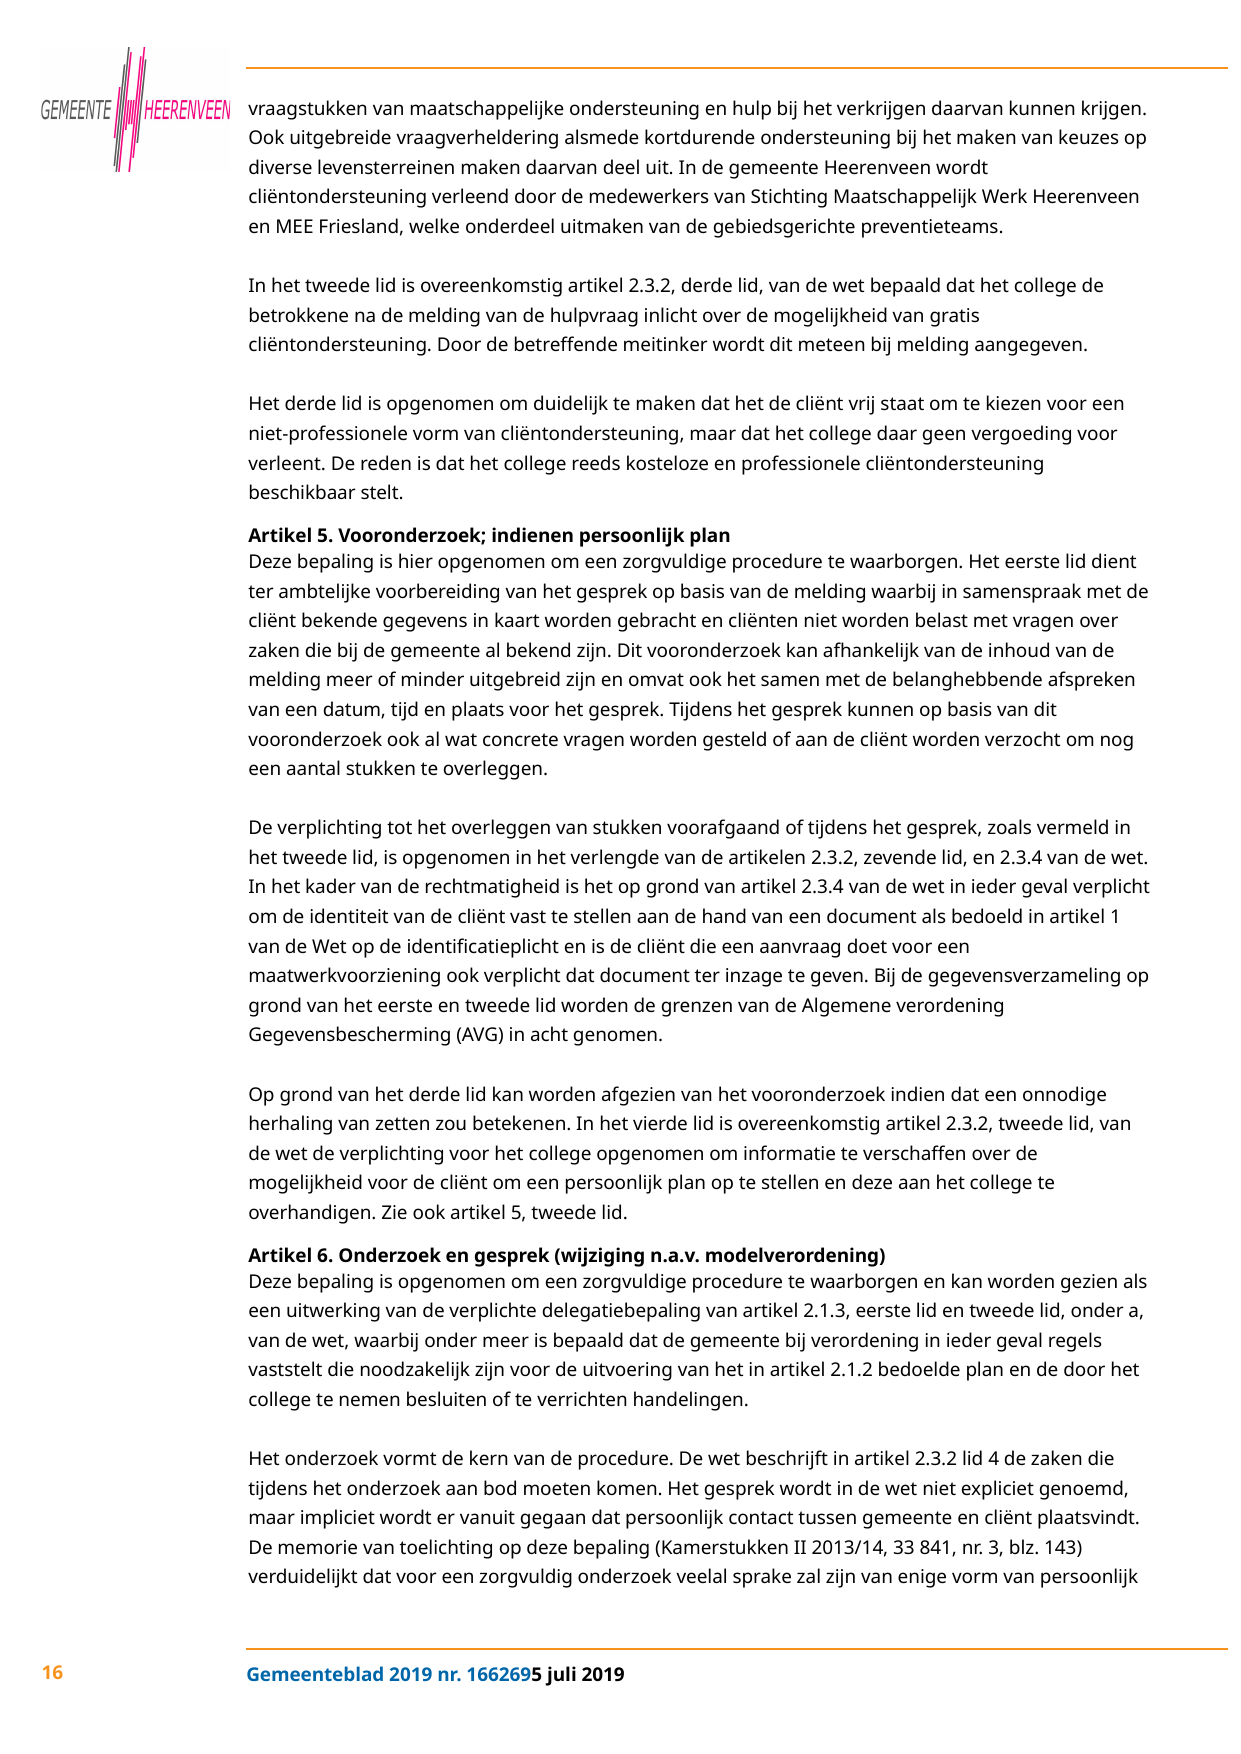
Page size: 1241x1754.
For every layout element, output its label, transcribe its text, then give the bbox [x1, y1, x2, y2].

text Deze bepaling is hier opgenomen om een zorgvuldige procedure te waarborgen. Het eerste lid dient ter ambtelijke voorbereiding van het gesprek op basis van de melding waarbij in samenspraak met de cliënt bekende gegevens in kaart worden gebracht en cliënten niet worden belast met vragen over zaken die bij de gemeente al bekend zijn. Dit vooronderzoek kan afhankelijk van de inhoud van de melding meer of minder uitgebreid zijn en omvat ook het samen met de belanghebbende afspreken van een datum, tijd en plaats voor het gesprek. Tijdens het gesprek kunnen op basis van dit vooronderzoek ook al wat concrete vragen worden gesteld of aan de cliënt worden verzocht om nog een aantal stukken te overleggen. [248, 548, 1152, 781]
text Het derde lid is opgenomen om duidelijk te maken dat het de cliënt vrij staat om te kiezen voor een niet-professionele vorm van cliëntondersteuning, maar dat het college daar geen vergoeding voor verleent. De reden is dat het college reeds kosteloze en professionele cliëntondersteuning beschikbaar stelt. [248, 391, 1152, 505]
text Artikel 5. Vooronderzoek; indienen persoonlijk plan [248, 522, 1152, 548]
text De verplichting tot het overleggen van stukken voorafgaand of tijdens het gesprek, zoals vermeld in het tweede lid, is opgenomen in het verlengde van de artikelen 2.3.2, zevende lid, en 2.3.4 van de wet. In het kader van de rechtmatigheid is het op grond van artikel 2.3.4 van de wet in ieder geval verplicht om de identiteit van de cliënt vast te stellen aan de hand van een document als bedoeld in artikel 1 van de Wet op de identificatieplicht en is de cliënt die een aanvraag doet voor een maatwerkvoorziening ook verplicht dat document ter inzage te geven. Bij de gegevensverzameling op grond van het eerste en tweede lid worden de grenzen van de Algemene verordening Gegevensbescherming (AVG) in acht genomen. [248, 814, 1152, 1047]
text Op grond van het derde lid kan worden afgezien van het vooronderzoek indien dat een onnodige herhaling van zetten zou betekenen. In het vierde lid is overeenkomstig artikel 2.3.2, tweede lid, van de wet de verplichting voor het college opgenomen om informatie te verschaffen over de mogelijkheid voor de cliënt om een persoonlijk plan op te stellen en deze aan het college te overhandigen. Zie ook artikel 5, tweede lid. [248, 1081, 1152, 1225]
text Het onderzoek vormt de kern van de procedure. De wet beschrijft in artikel 2.3.2 lid 4 de zaken die tijdens het onderzoek aan bod moeten komen. Het gesprek wordt in de wet niet expliciet genoemd, maar impliciet wordt er vanuit gegaan dat persoonlijk contact tussen gemeente en cliënt plaatsvindt. De memorie van toelichting op deze bepaling (Kamerstukken II 2013/14, 33 841, nr. 3, blz. 143) verduidelijkt dat voor een zorgvuldig onderzoek veelal sprake zal zijn van enige vorm van persoonlijk [248, 1445, 1152, 1589]
text In het tweede lid is overeenkomstig artikel 2.3.2, derde lid, van de wet bepaald dat het college de betrokkene na de melding van de hulpvraag inlicht over de mogelijkheid van gratis cliëntondersteuning. Door de betreffende meitinker wordt dit meteen bij melding aangegeven. [248, 272, 1152, 357]
text Deze bepaling is opgenomen om een zorgvuldige procedure te waarborgen en kan worden gezien als een uitwerking van de verplichte delegatiebepaling van artikel 2.1.3, eerste lid en tweede lid, onder a, van de wet, waarbij onder meer is bepaald dat de gemeente bij verordening in ieder geval regels vaststelt die noodzakelijk zijn voor de uitvoering van het in artikel 2.1.2 bedoelde plan en de door het college te nemen besluiten of te verrichten handelingen. [248, 1268, 1152, 1412]
picture [41, 47, 231, 172]
text Artikel 6. Onderzoek en gesprek (wijziging n.a.v. modelverordening) [248, 1242, 1152, 1268]
text vraagstukken van maatschappelijke ondersteuning en hulp bij het verkrijgen daarvan kunnen krijgen. Ook uitgebreide vraagverheldering alsmede kortdurende ondersteuning bij het maken van keuzes op diverse levensterreinen maken daarvan deel uit. In de gemeente Heerenveen wordt cliëntondersteuning verleend door de medewerkers van Stichting Maatschappelijk Werk Heerenveen en MEE Friesland, welke onderdeel uitmaken van de gebiedsgerichte preventieteams. [248, 95, 1152, 239]
